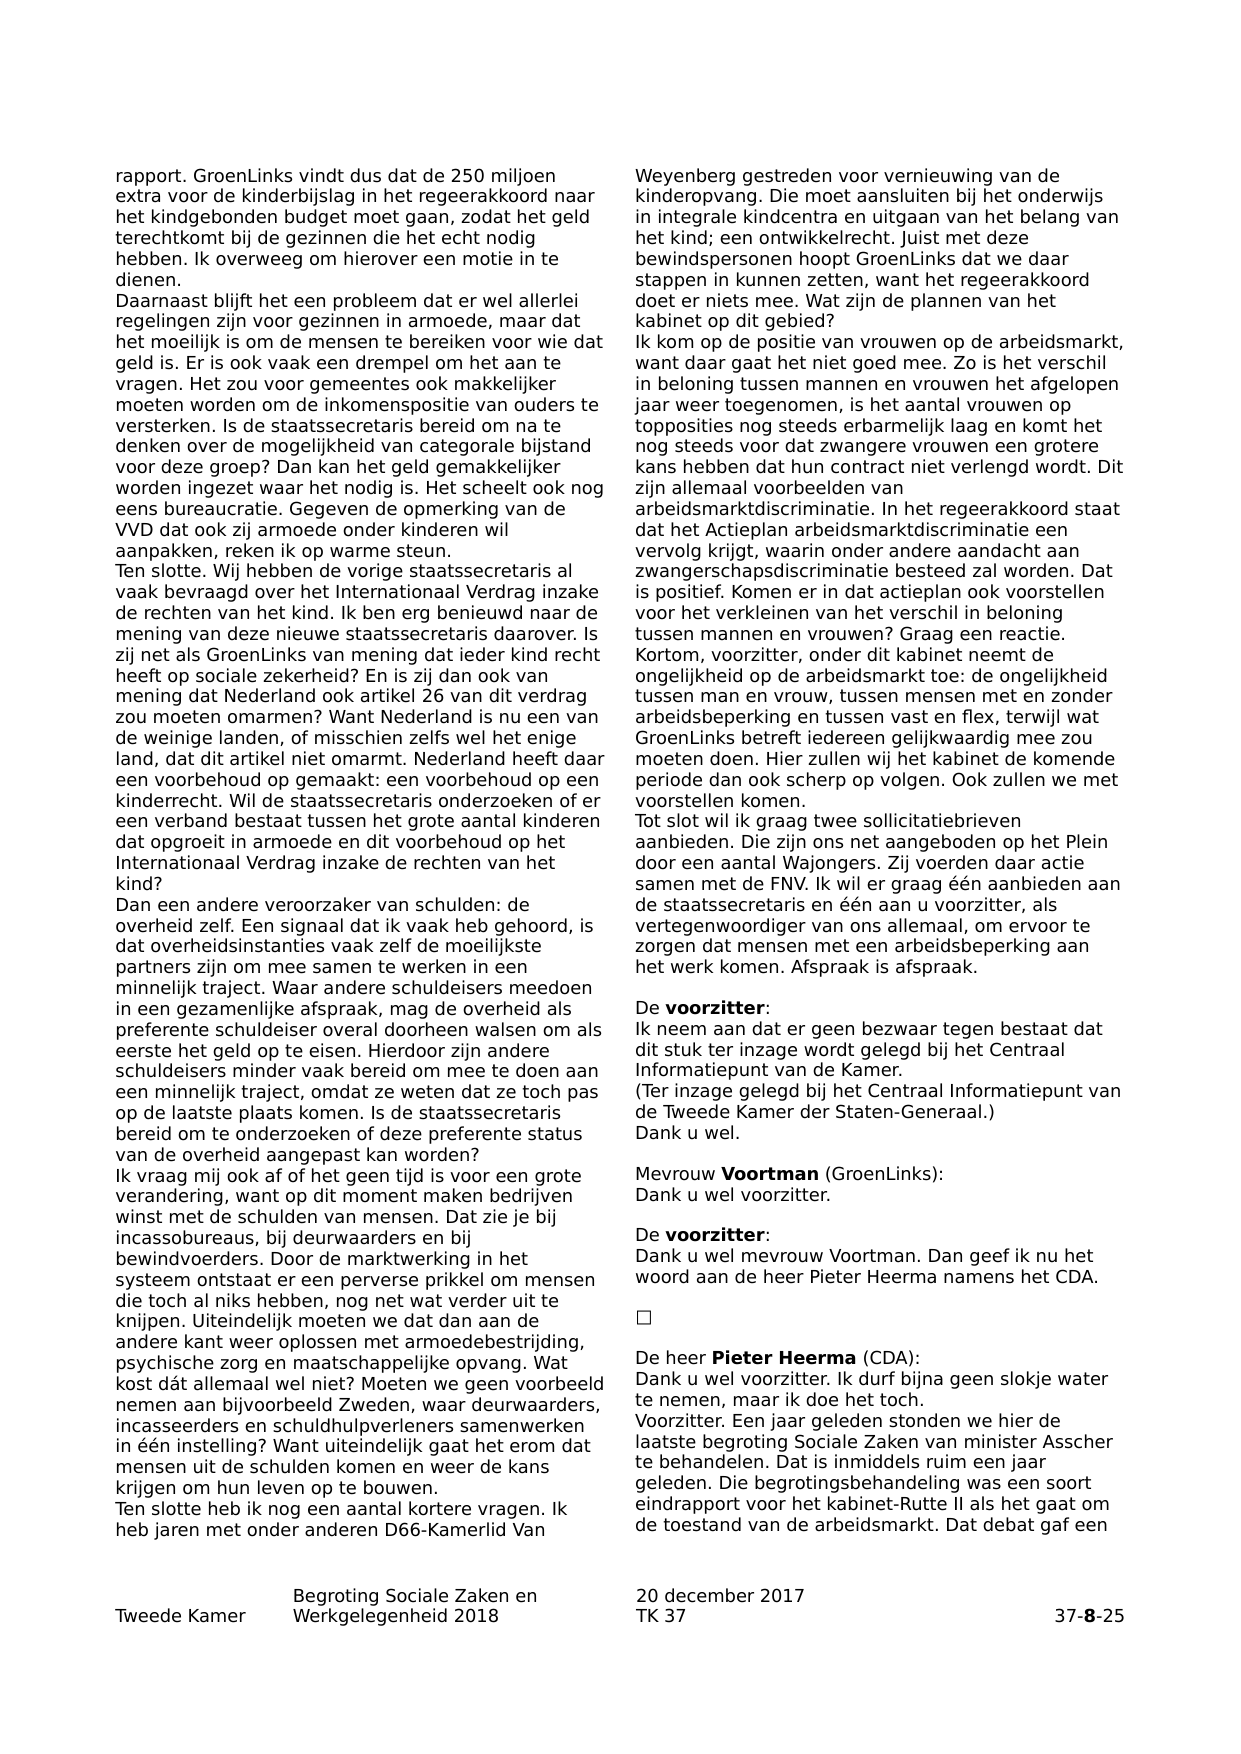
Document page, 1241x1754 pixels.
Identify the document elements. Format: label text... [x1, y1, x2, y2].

text Dan een andere veroorzaker van schulden: de overheid zelf. Een signaal dat ik vaak heb gehoord, is dat overheidsinstanties vaak zelf de moeilijkste partners zijn om mee samen te werken in een minnelijk traject. Waar andere schuldeisers meedoen in een gezamenlijke afspraak, mag de overheid als preferente schuldeiser overal doorheen walsen om als eerste het geld op te eisen. Hierdoor zijn andere schuldeisers minder vaak bereid om mee te doen aan een minnelijk traject, omdat ze weten dat ze toch pas op de laatste plaats komen. Is de staatssecretaris bereid om te onderzoeken of deze preferente status van de overheid aangepast kan worden? [115, 894, 605, 1165]
text (Ter inzage gelegd bij het Centraal Informatiepunt van de Tweede Kamer der Staten-Generaal.) [635, 1081, 1125, 1123]
text rapport. GroenLinks vindt dus dat de 250 miljoen extra voor de kinderbijslag in het regeerakkoord naar het kindgebonden budget moet gaan, zodat het geld terechtkomt bij de gezinnen die het echt nodig hebben. Ik overweeg om hierover een motie in te dienen. [115, 165, 605, 290]
text Kortom, voorzitter, onder dit kabinet neemt de ongelijkheid op de arbeidsmarkt toe: de ongelijkheid tussen man en vrouw, tussen mensen met en zonder arbeidsbeperking en tussen vast en flex, terwijl wat GroenLinks betreft iedereen gelijkwaardig mee zou moeten doen. Hier zullen wij het kabinet de komende periode dan ook scherp op volgen. Ook zullen we met voorstellen komen. [635, 644, 1125, 811]
text Dank u wel voorzitter. Ik durf bijna geen slokje water te nemen, maar ik doe het toch. [635, 1369, 1125, 1411]
text De heer Pieter Heerma (CDA): [635, 1348, 1125, 1369]
text Ik neem aan dat er geen bezwaar tegen bestaat dat dit stuk ter inzage wordt gelegd bij het Centraal Informatiepunt van de Kamer. [635, 1018, 1125, 1081]
text Daarnaast blijft het een probleem dat er wel allerlei regelingen zijn voor gezinnen in armoede, maar dat het moeilijk is om de mensen te bereiken voor wie dat geld is. Er is ook vaak een drempel om het aan te vragen. Het zou voor gemeentes ook makkelijker moeten worden om de inkomenspositie van ouders te versterken. Is de staatssecretaris bereid om na te denken over de mogelijkheid van categorale bijstand voor deze groep? Dan kan het geld gemakkelijker worden ingezet waar het nodig is. Het scheelt ook nog eens bureaucratie. Gegeven de opmerking van de VVD dat ook zij armoede onder kinderen wil aanpakken, reken ik op warme steun. [115, 290, 605, 561]
text Dank u wel mevrouw Voortman. Dan geef ik nu het woord aan de heer Pieter Heerma namens het CDA. [635, 1246, 1125, 1287]
text De voorzitter: [635, 1225, 1125, 1246]
text De voorzitter: [635, 998, 1125, 1018]
text Ik kom op de positie van vrouwen op de arbeidsmarkt, want daar gaat het niet goed mee. Zo is het verschil in beloning tussen mannen en vrouwen het afgelopen jaar weer toegenomen, is het aantal vrouwen op topposities nog steeds erbarmelijk laag en komt het nog steeds voor dat zwangere vrouwen een grotere kans hebben dat hun contract niet verlengd wordt. Dit zijn allemaal voorbeelden van arbeidsmarktdiscriminatie. In het regeerakkoord staat dat het Actieplan arbeidsmarktdiscriminatie een vervolg krijgt, waarin onder andere aandacht aan zwangerschapsdiscriminatie besteed zal worden. Dat is positief. Komen er in dat actieplan ook voorstellen voor het verkleinen van het verschil in beloning tussen mannen en vrouwen? Graag een reactie. [635, 332, 1125, 644]
text Voorzitter. Een jaar geleden stonden we hier de laatste begroting Sociale Zaken van minister Asscher te behandelen. Dat is inmiddels ruim een jaar geleden. Die begrotingsbehandeling was een soort eindrapport voor het kabinet-Rutte II als het gaat om de toestand van de arbeidsmarkt. Dat debat gaf een [635, 1411, 1125, 1536]
text ⬜ [635, 1307, 1125, 1328]
text Mevrouw Voortman (GroenLinks): [635, 1163, 1125, 1184]
text Ten slotte heb ik nog een aantal kortere vragen. Ik heb jaren met onder anderen D66-Kamerlid Van [115, 1499, 605, 1540]
text Dank u wel voorzitter. [635, 1184, 1125, 1205]
text Dank u wel. [635, 1123, 1125, 1143]
text Ik vraag mij ook af of het geen tijd is voor een grote verandering, want op dit moment maken bedrijven winst met de schulden van mensen. Dat zie je bij incassobureaus, bij deurwaarders en bij bewindvoerders. Door de marktwerking in het systeem ontstaat er een perverse prikkel om mensen die toch al niks hebben, nog net wat verder uit te knijpen. Uiteindelijk moeten we dat dan aan de andere kant weer oplossen met armoedebestrijding, psychische zorg en maatschappelijke opvang. Wat kost dát allemaal wel niet? Moeten we geen voorbeeld nemen aan bijvoorbeeld Zweden, waar deurwaarders, incasseerders en schuldhulpverleners samenwerken in één instelling? Want uiteindelijk gaat het erom dat mensen uit de schulden komen en weer de kans krijgen om hun leven op te bouwen. [115, 1165, 605, 1499]
text Weyenberg gestreden voor vernieuwing van de kinderopvang. Die moet aansluiten bij het onderwijs in integrale kindcentra en uitgaan van het belang van het kind; een ontwikkelrecht. Juist met deze bewindspersonen hoopt GroenLinks dat we daar stappen in kunnen zetten, want het regeerakkoord doet er niets mee. Wat zijn de plannen van het kabinet op dit gebied? [635, 165, 1125, 332]
text Ten slotte. Wij hebben de vorige staatssecretaris al vaak bevraagd over het Internationaal Verdrag inzake de rechten van het kind. Ik ben erg benieuwd naar de mening van deze nieuwe staatssecretaris daarover. Is zij net als GroenLinks van mening dat ieder kind recht heeft op sociale zekerheid? En is zij dan ook van mening dat Nederland ook artikel 26 van dit verdrag zou moeten omarmen? Want Nederland is nu een van de weinige landen, of misschien zelfs wel het enige land, dat dit artikel niet omarmt. Nederland heeft daar een voorbehoud op gemaakt: een voorbehoud op een kinderrecht. Wil de staatssecretaris onderzoeken of er een verband bestaat tussen het grote aantal kinderen dat opgroeit in armoede en dit voorbehoud op het Internationaal Verdrag inzake de rechten van het kind? [115, 561, 605, 894]
text Tot slot wil ik graag twee sollicitatiebrieven aanbieden. Die zijn ons net aangeboden op het Plein door een aantal Wajongers. Zij voerden daar actie samen met de FNV. Ik wil er graag één aanbieden aan de staatssecretaris en één aan u voorzitter, als vertegenwoordiger van ons allemaal, om ervoor te zorgen dat mensen met een arbeidsbeperking aan het werk komen. Afspraak is afspraak. [635, 811, 1125, 978]
